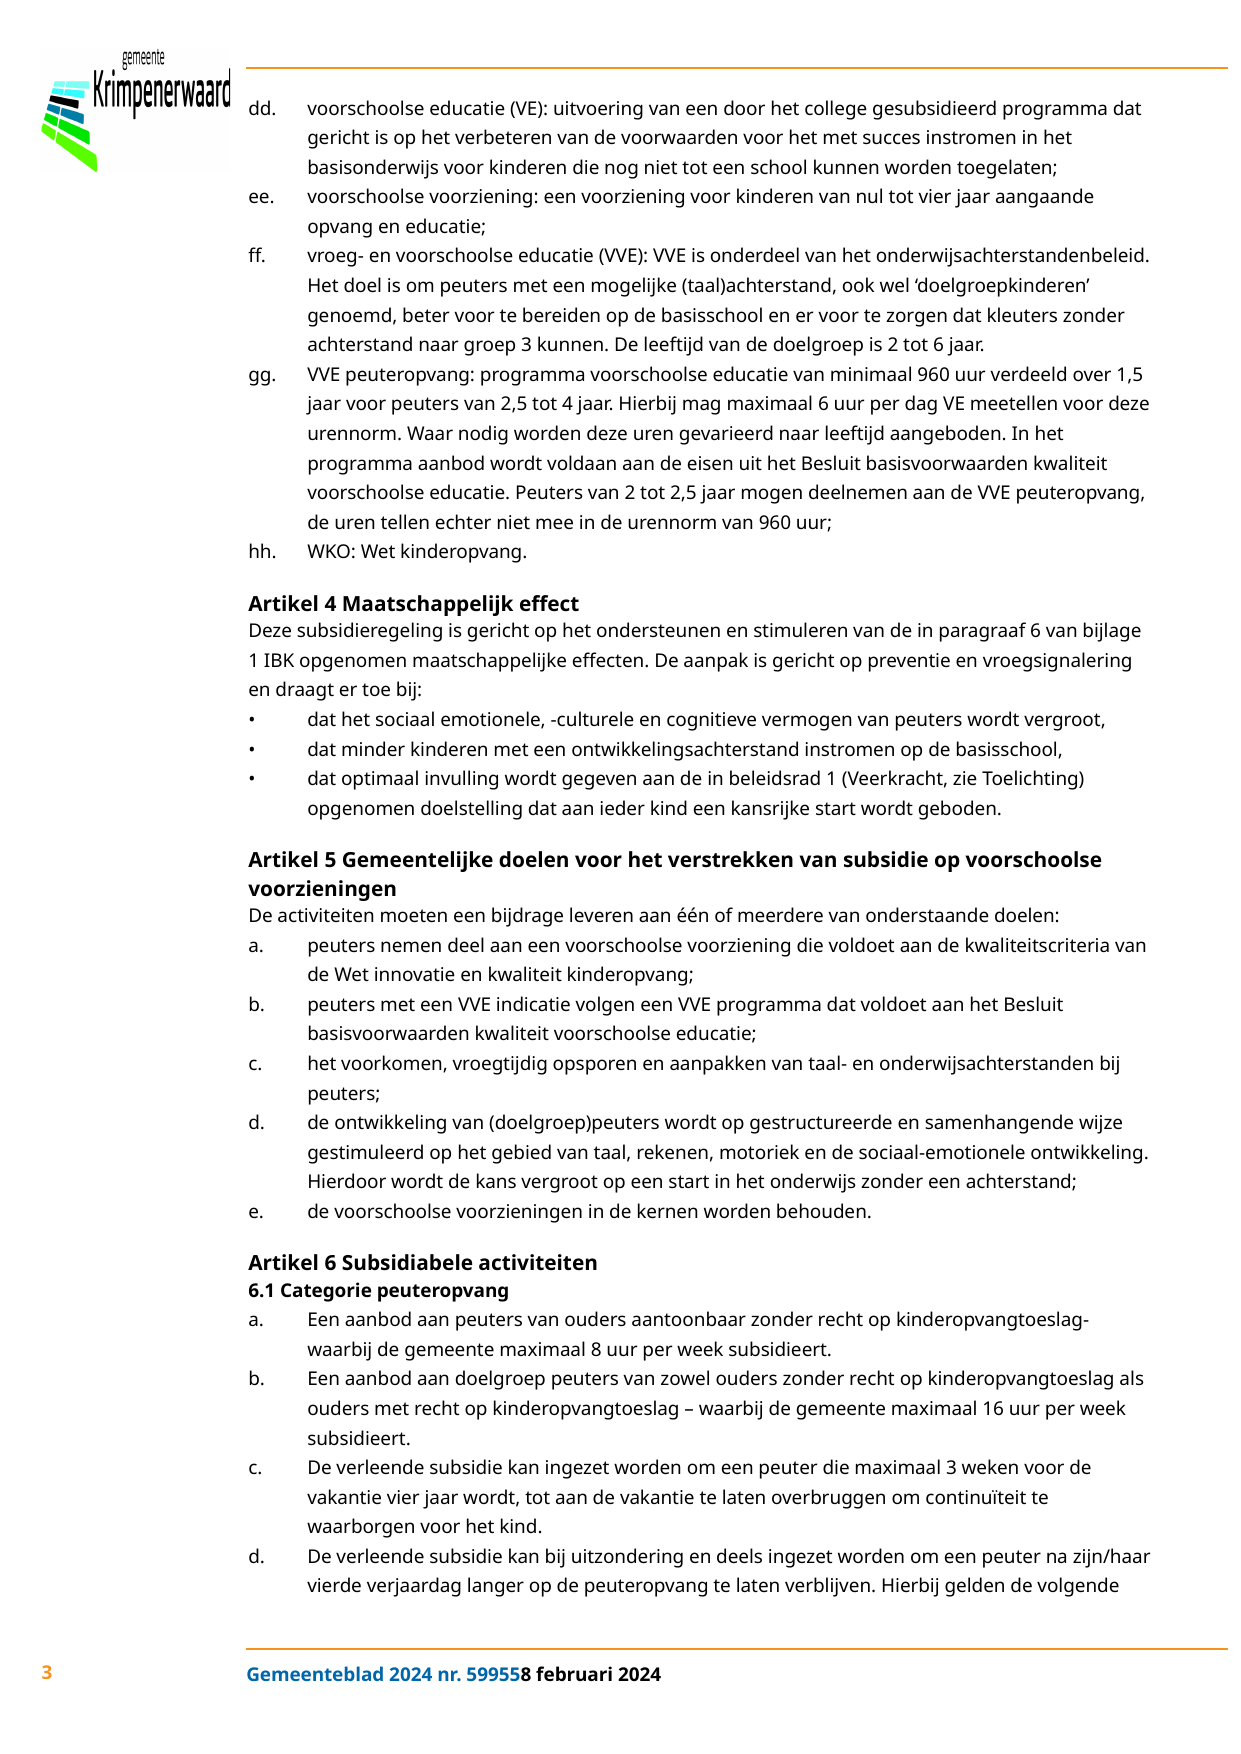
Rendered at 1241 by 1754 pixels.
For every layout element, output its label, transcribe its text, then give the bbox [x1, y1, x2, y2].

list De verleende subsidie kan bij uitzondering en deels ingezet worden om een peuter na zijn/haar vierde verjaardag langer op de peuteropvang te laten verblijven. Hierbij gelden de volgende [248, 1543, 1152, 1598]
list dat optimaal invulling wordt gegeven aan de in beleidsrad 1 (Veerkracht, zie Toelichting) opgenomen doelstelling dat aan ieder kind een kansrijke start wordt geboden. [248, 765, 1152, 821]
list De verleende subsidie kan ingezet worden om een peuter die maximaal 3 weken voor de vakantie vier jaar wordt, tot aan de vakantie te laten overbruggen om continuïteit te waarborgen voor het kind. [248, 1454, 1152, 1539]
list dat het sociaal emotionele, -culturele en cognitieve vermogen van peuters wordt vergroot, [248, 706, 1152, 732]
text Artikel 4 Maatschappelijk effect [248, 589, 1152, 617]
list VVE peuteropvang: programma voorschoolse educatie van minimaal 960 uur verdeeld over 1,5 jaar voor peuters van 2,5 tot 4 jaar. Hierbij mag maximaal 6 uur per dag VE meetellen voor deze urennorm. Waar nodig worden deze uren gevarieerd naar leeftijd aangeboden. In het programma aanbod wordt voldaan aan de eisen uit het Besluit basisvoorwaarden kwaliteit voorschoolse educatie. Peuters van 2 tot 2,5 jaar mogen deelnemen aan de VVE peuteropvang, de uren tellen echter niet mee in de urennorm van 960 uur; [248, 361, 1152, 535]
list Een aanbod aan peuters van ouders aantoonbaar zonder recht op kinderopvangtoeslag- waarbij de gemeente maximaal 8 uur per week subsidieert. [248, 1306, 1152, 1362]
text Deze subsidieregeling is gericht op het ondersteunen en stimuleren van de in paragraaf 6 van bijlage 1 IBK opgenomen maatschappelijke effecten. De aanpak is gericht op preventie en vroegsignalering en draagt er toe bij: [248, 617, 1152, 702]
text 6.1 Categorie peuteropvang [248, 1277, 1152, 1303]
list WKO: Wet kinderopvang. [248, 538, 1152, 564]
text De activiteiten moeten een bijdrage leveren aan één of meerdere van onderstaande doelen: [248, 902, 1152, 928]
list voorschoolse voorziening: een voorziening voor kinderen van nul tot vier jaar aangaande opvang en educatie; [248, 183, 1152, 239]
list voorschoolse educatie (VE): uitvoering van een door het college gesubsidieerd programma dat gericht is op het verbeteren van de voorwaarden voor het met succes instromen in het basisonderwijs voor kinderen die nog niet tot een school kunnen worden toegelaten; [248, 95, 1152, 180]
list de voorschoolse voorzieningen in de kernen worden behouden. [248, 1198, 1152, 1224]
list Een aanbod aan doelgroep peuters van zowel ouders zonder recht op kinderopvangtoeslag als ouders met recht op kinderopvangtoeslag – waarbij de gemeente maximaal 16 uur per week subsidieert. [248, 1366, 1152, 1451]
list dat minder kinderen met een ontwikkelingsachterstand instromen op de basisschool, [248, 736, 1152, 761]
list de ontwikkeling van (doelgroep)peuters wordt op gestructureerde en samenhangende wijze gestimuleerd op het gebied van taal, rekenen, motoriek en de sociaal-emotionele ontwikkeling. Hierdoor wordt de kans vergroot op een start in het onderwijs zonder een achterstand; [248, 1109, 1152, 1194]
list peuters met een VVE indicatie volgen een VVE programma dat voldoet aan het Besluit basisvoorwaarden kwaliteit voorschoolse educatie; [248, 991, 1152, 1046]
text Artikel 6 Subsidiabele activiteiten [248, 1248, 1152, 1277]
text Artikel 5 Gemeentelijke doelen voor het verstrekken van subsidie op voorschoolse voorzieningen [248, 845, 1152, 902]
list vroeg- en voorschoolse educatie (VVE): VVE is onderdeel van het onderwijsachterstandenbeleid. Het doel is om peuters met een mogelijke (taal)achterstand, ook wel ‘doelgroepkinderen’ genoemd, beter voor te bereiden op de basisschool en er voor te zorgen dat kleuters zonder achterstand naar groep 3 kunnen. De leeftijd van de doelgroep is 2 tot 6 jaar. [248, 243, 1152, 357]
picture [41, 47, 231, 172]
list het voorkomen, vroegtijdig opsporen en aanpakken van taal- en onderwijsachterstanden bij peuters; [248, 1050, 1152, 1105]
list peuters nemen deel aan een voorschoolse voorziening die voldoet aan de kwaliteitscriteria van de Wet innovatie en kwaliteit kinderopvang; [248, 932, 1152, 987]
